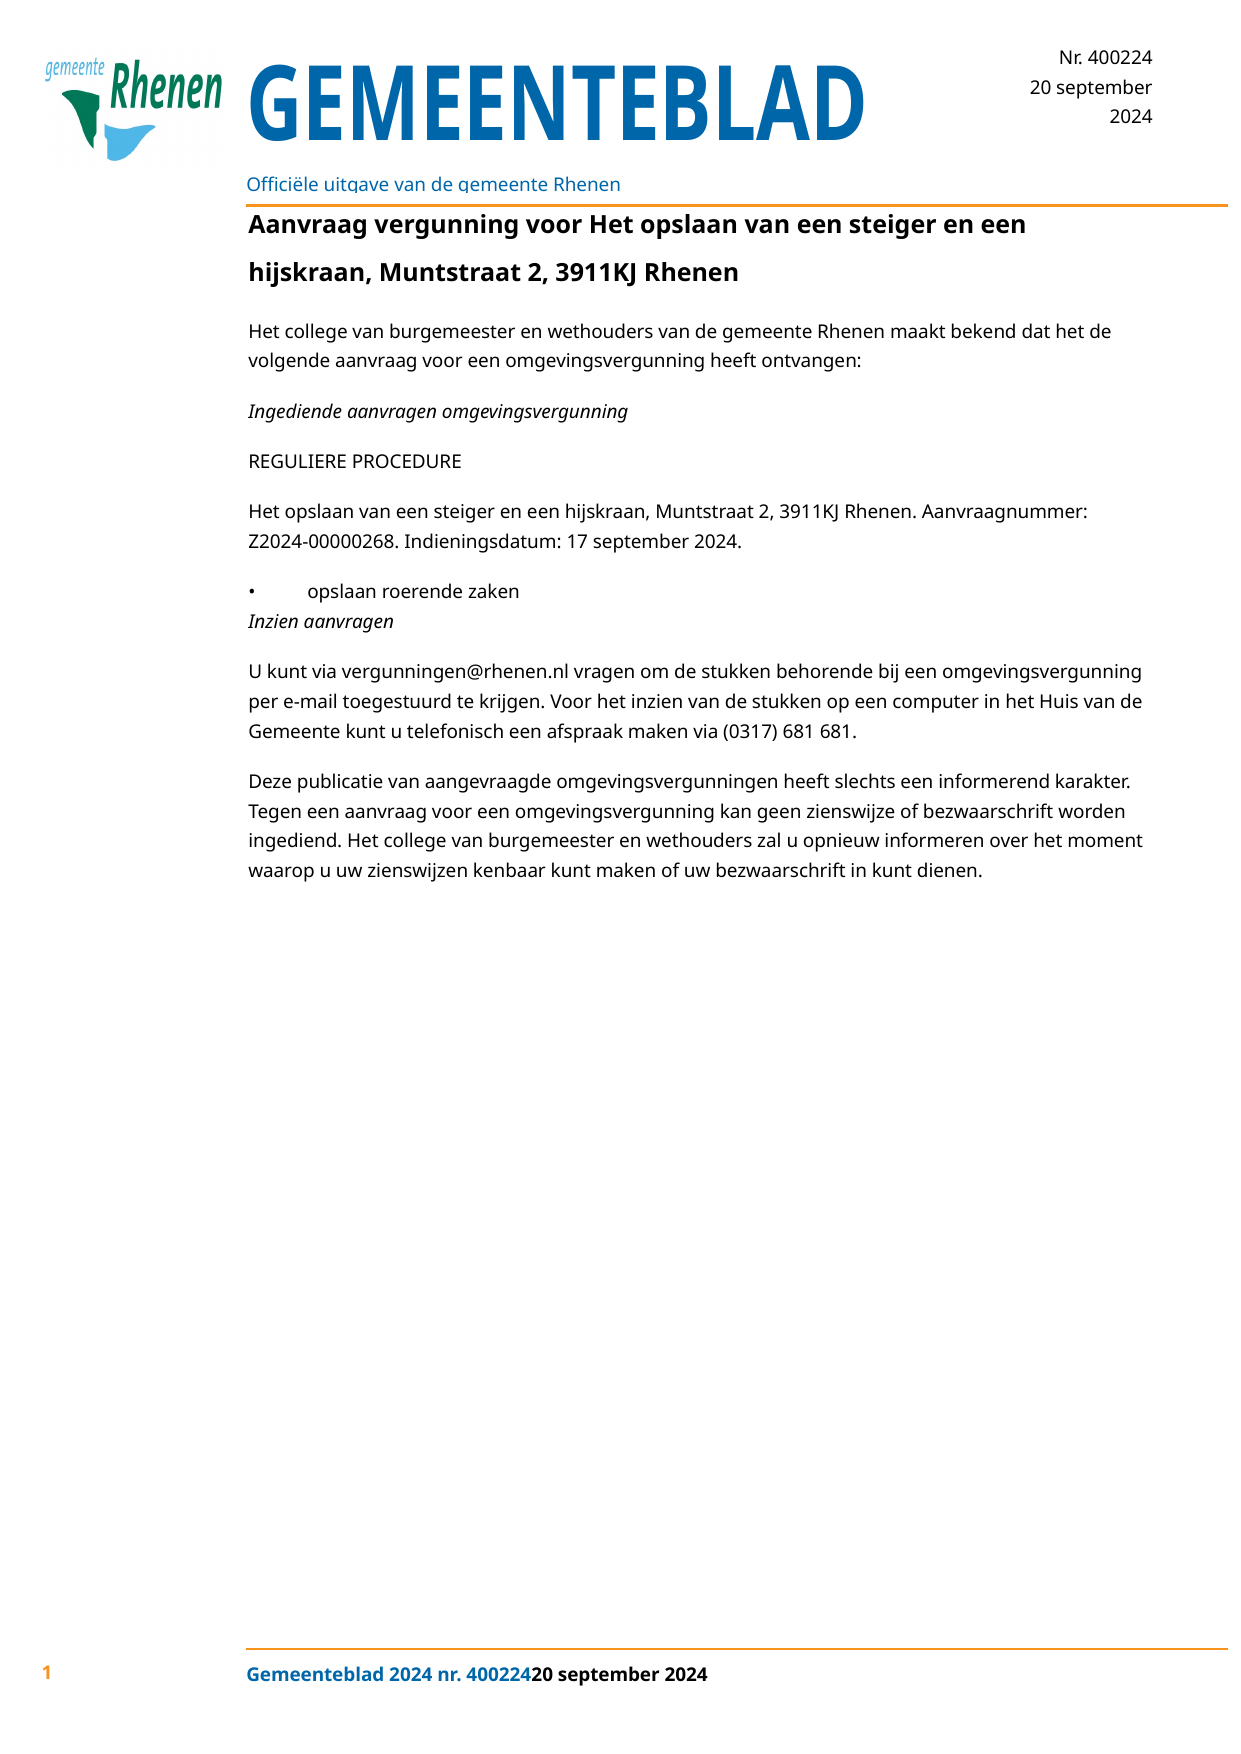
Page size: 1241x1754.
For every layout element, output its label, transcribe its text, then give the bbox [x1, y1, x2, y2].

list opslaan roerende zaken [248, 579, 1152, 604]
text Het college van burgemeester en wethouders van de gemeente Rhenen maakt bekend dat het de volgende aanvraag voor een omgevingsvergunning heeft ontvangen: [248, 318, 1152, 373]
text Ingediende aanvragen omgevingsvergunning [248, 398, 1152, 424]
text Aanvraag vergunning voor Het opslaan van een steiger en een hijskraan, Muntstraat 2, 3911KJ Rhenen [248, 207, 1152, 288]
text Deze publicatie van aangevraagde omgevingsvergunningen heeft slechts een informerend karakter. Tegen een aanvraag voor een omgevingsvergunning kan geen zienswijze of bezwaarschrift worden ingediend. Het college van burgemeester en wethouders zal u opnieuw informeren over het moment waarop u uw zienswijzen kenbaar kunt maken of uw bezwaarschrift in kunt dienen. [248, 768, 1152, 883]
picture [41, 47, 231, 172]
text REGULIERE PROCEDURE [248, 448, 1152, 474]
text U kunt via vergunningen@rhenen.nl vragen om de stukken behorende bij een omgevingsvergunning per e-mail toegestuurd te krijgen. Voor het inzien van de stukken op een computer in het Huis van de Gemeente kunt u telefonisch een afspraak maken via (0317) 681 681. [248, 659, 1152, 744]
text Inzien aanvragen [248, 608, 1152, 634]
text Het opslaan van een steiger en een hijskraan, Muntstraat 2, 3911KJ Rhenen. Aanvraagnummer: Z2024-00000268. Indieningsdatum: 17 september 2024. [248, 499, 1152, 554]
